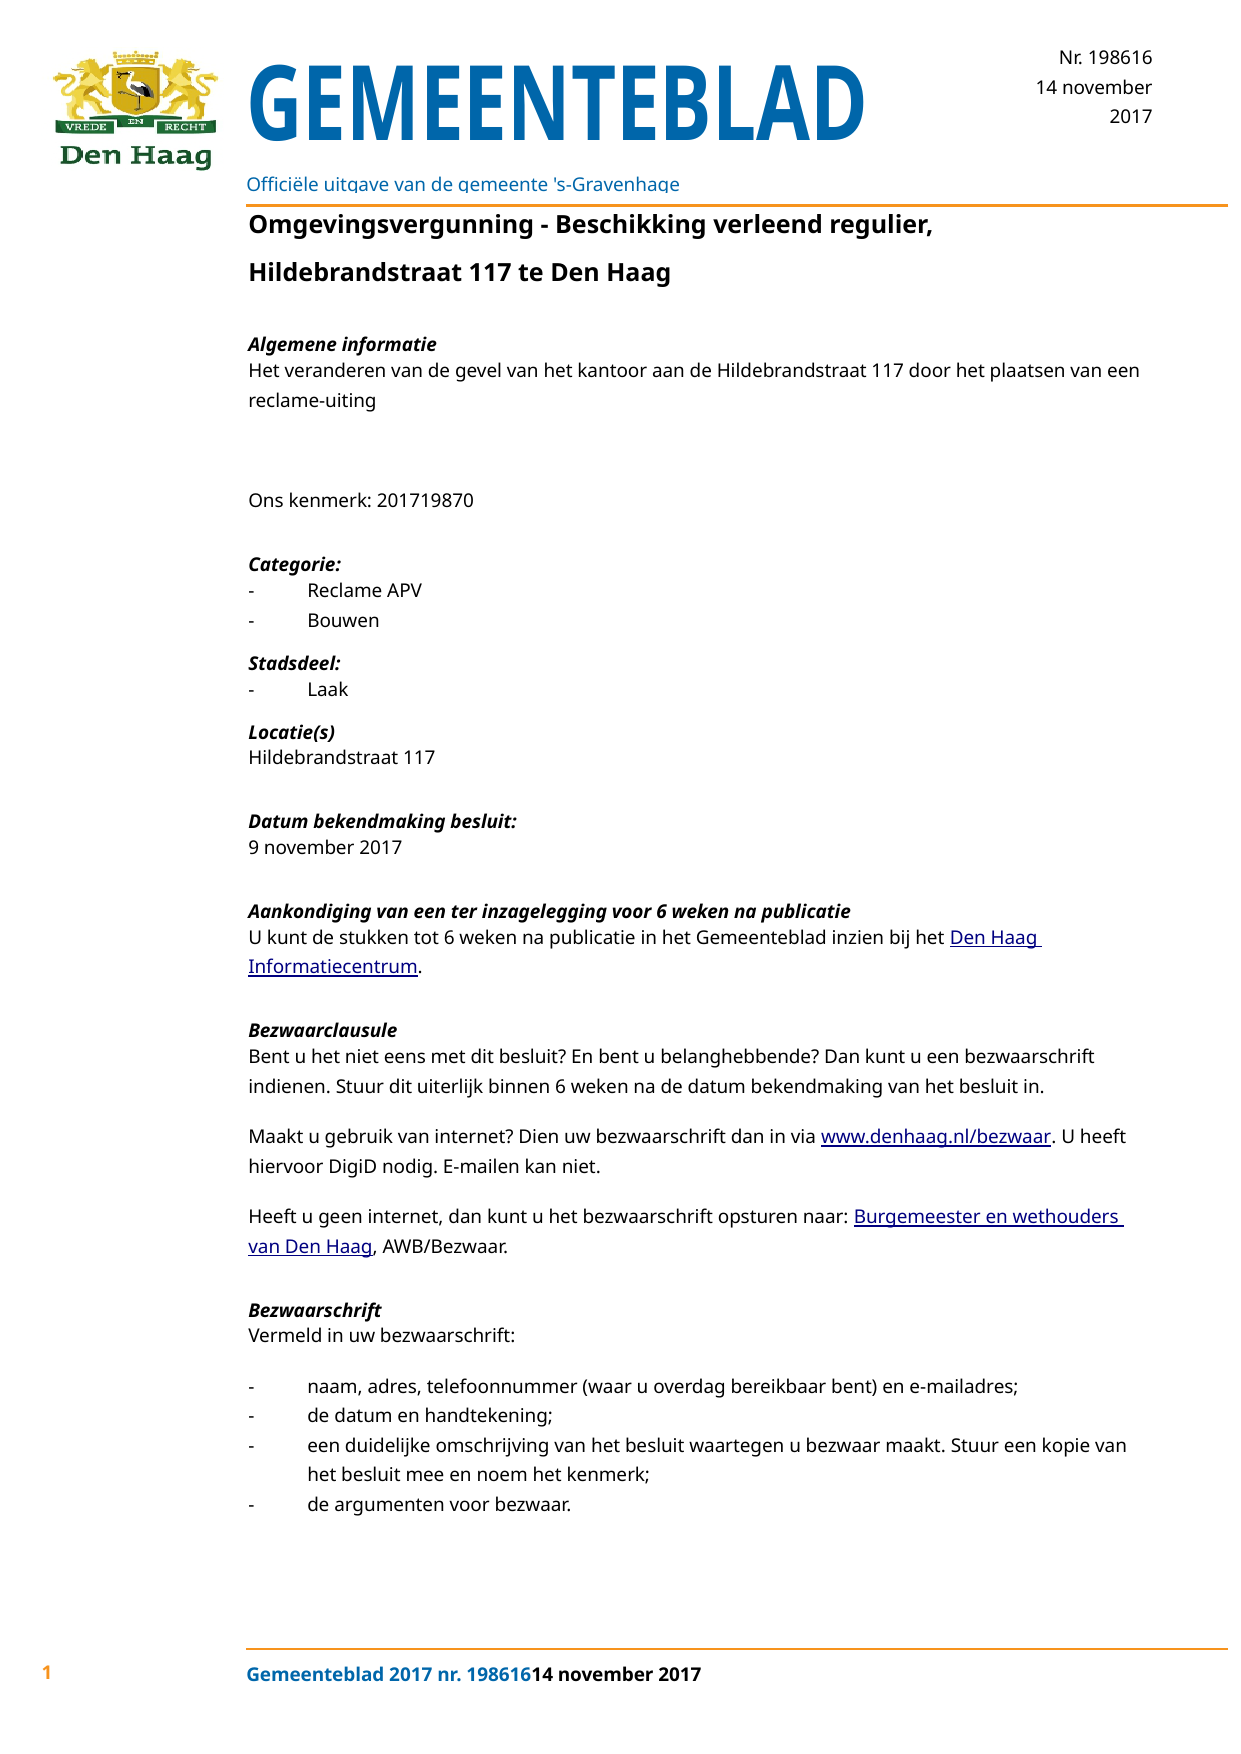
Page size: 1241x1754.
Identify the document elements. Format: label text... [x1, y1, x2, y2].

text Hildebrandstraat 117 [248, 744, 1152, 770]
text Heeft u geen internet, dan kunt u het bezwaarschrift opsturen naar: Burgemeester en wethouders van Den Haag, AWB/Bezwaar. [248, 1203, 1152, 1258]
list Bouwen [248, 607, 1152, 633]
text Bent u het niet eens met dit besluit? En bent u belanghebbende? Dan kunt u een bezwaarschrift indienen. Stuur dit uiterlijk binnen 6 weken na de datum bekendmaking van het besluit in. [248, 1043, 1152, 1098]
list de datum en handtekening; [248, 1402, 1152, 1428]
text Aankondiging van een ter inzagelegging voor 6 weken na publicatie [248, 898, 1152, 924]
text Locatie(s) [248, 719, 1152, 744]
list Laak [248, 676, 1152, 701]
list naam, adres, telefoonnummer (waar u overdag bereikbaar bent) en e-mailadres; [248, 1373, 1152, 1399]
text Maakt u gebruik van internet? Dien uw bezwaarschrift dan in via www.denhaag.nl/bezwaar. U heeft hiervoor DigiD nodig. E-mailen kan niet. [248, 1123, 1152, 1178]
list de argumenten voor bezwaar. [248, 1491, 1152, 1517]
text Vermeld in uw bezwaarschrift: [248, 1322, 1152, 1348]
list een duidelijke omschrijving van het besluit waartegen u bezwaar maakt. Stuur een kopie van het besluit mee en noem het kenmerk; [248, 1432, 1152, 1487]
text Omgevingsvergunning - Beschikking verleend regulier, Hildebrandstraat 117 te Den Haag [248, 207, 1152, 288]
list Reclame APV [248, 577, 1152, 603]
text Het veranderen van de gevel van het kantoor aan de Hildebrandstraat 117 door het plaatsen van een reclame-uiting [248, 357, 1152, 412]
text U kunt de stukken tot 6 weken na publicatie in het Gemeenteblad inzien bij het Den Haag Informatiecentrum. [248, 924, 1152, 979]
text 9 november 2017 [248, 834, 1152, 860]
text Ons kenmerk: 201719870 [248, 488, 1152, 513]
text Stadsdeel: [248, 650, 1152, 676]
text Bezwaarschrift [248, 1297, 1152, 1322]
picture [41, 47, 231, 172]
text Datum bekendmaking besluit: [248, 808, 1152, 834]
text Algemene informatie [248, 331, 1152, 357]
text Categorie: [248, 552, 1152, 577]
text Bezwaarclausule [248, 1017, 1152, 1043]
